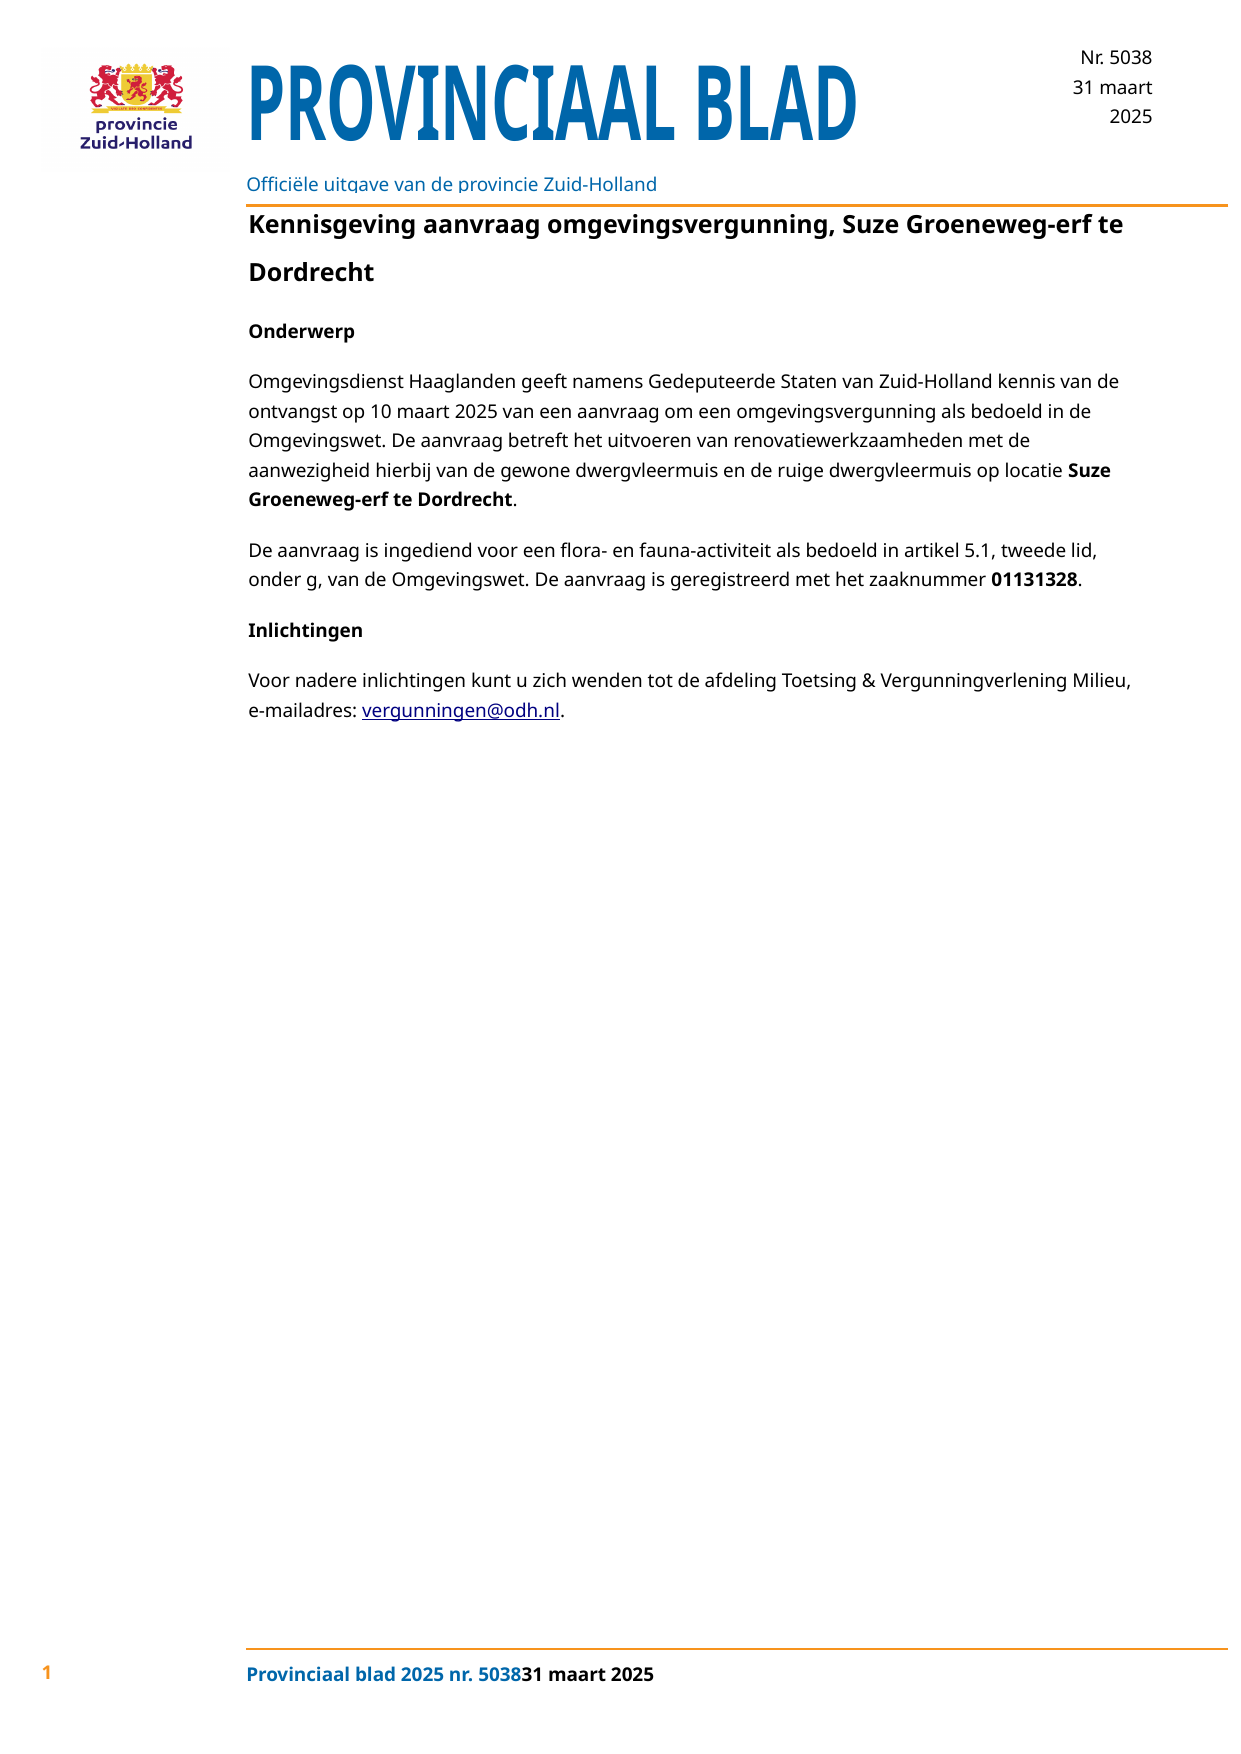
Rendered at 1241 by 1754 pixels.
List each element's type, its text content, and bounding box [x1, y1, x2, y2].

text De aanvraag is ingediend voor een flora- en fauna-activiteit als bedoeld in artikel 5.1, tweede lid, onder g, van de Omgevingswet. De aanvraag is geregistreerd met het zaaknummer 01131328. [248, 537, 1152, 592]
text Voor nadere inlichtingen kunt u zich wenden tot de afdeling Toetsing & Vergunningverlening Milieu, e-mailadres: vergunningen@odh.nl. [248, 667, 1152, 723]
text Omgevingsdienst Haaglanden geeft namens Gedeputeerde Staten van Zuid-Holland kennis van de ontvangst op 10 maart 2025 van een aanvraag om een omgevingsvergunning als bedoeld in de Omgevingswet. De aanvraag betreft het uitvoeren van renovatiewerkzaamheden met de aanwezigheid hierbij van de gewone dwergvleermuis en de ruige dwergvleermuis op locatie Suze Groeneweg-erf te Dordrecht. [248, 368, 1152, 512]
text Onderwerp [248, 318, 1152, 344]
text Inlichtingen [248, 617, 1152, 643]
text Kennisgeving aanvraag omgevingsvergunning, Suze Groeneweg-erf te Dordrecht [248, 207, 1152, 288]
picture [41, 47, 231, 172]
